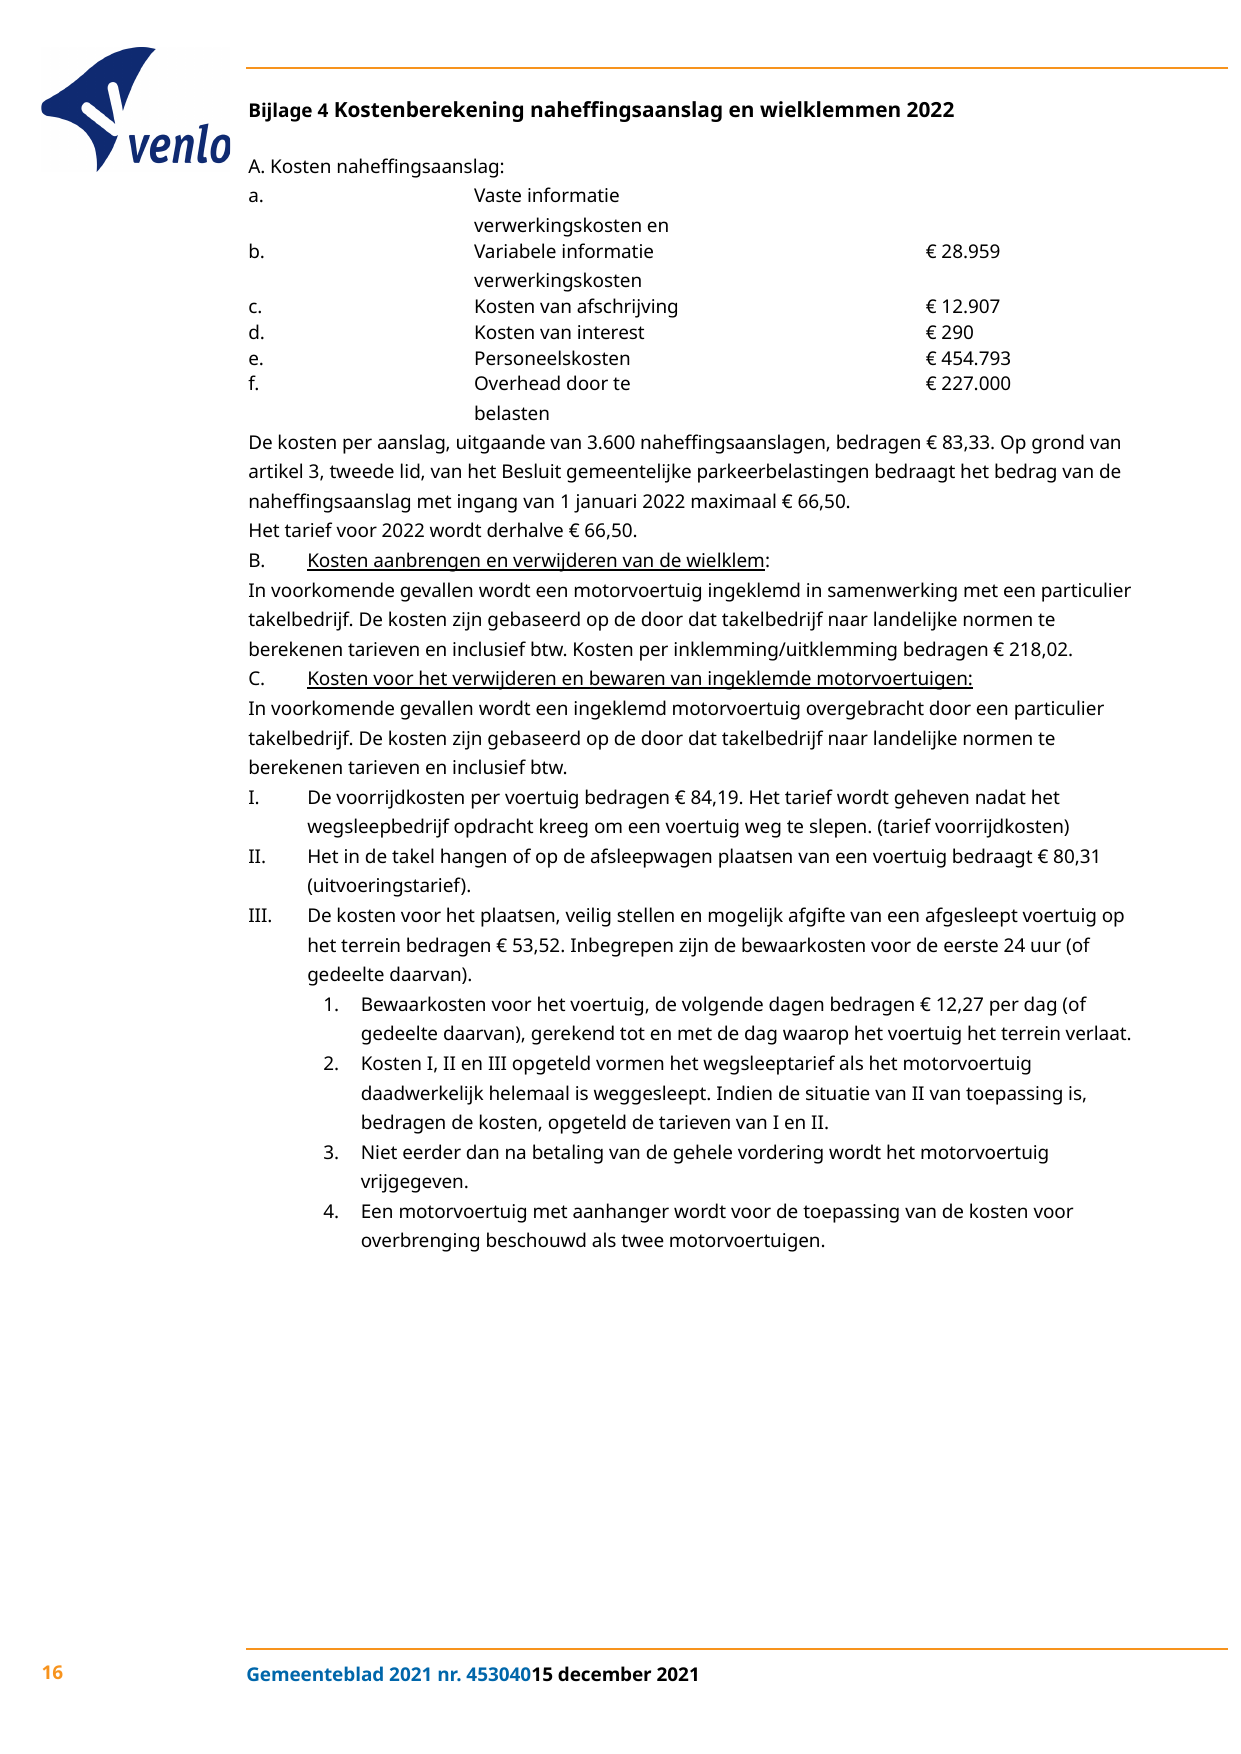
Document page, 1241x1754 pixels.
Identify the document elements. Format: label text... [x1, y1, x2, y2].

table_cell € 12.907 [926, 293, 1152, 319]
table_cell [700, 345, 926, 370]
list Een motorvoertuig met aanhanger wordt voor de toepassing van de kosten voor overbrenging beschouwd als twee motorvoertuigen. [323, 1198, 1152, 1253]
table_header Vaste informatie verwerkingskosten en [474, 183, 700, 238]
text In voorkomende gevallen wordt een ingeklemd motorvoertuig overgebracht door een particulier takelbedrijf. De kosten zijn gebaseerd op de door dat takelbedrijf naar landelijke normen te berekenen tarieven en inclusief btw. [248, 695, 1152, 780]
picture [41, 47, 231, 172]
table_header [926, 183, 1152, 238]
table_cell c. [248, 293, 474, 319]
list Bewaarkosten voor het voertuig, de volgende dagen bedragen € 12,27 per dag (of gedeelte daarvan), gerekend tot en met de dag waarop het voertuig het terrein verlaat. [323, 991, 1152, 1046]
text Bijlage 4 Kostenberekening naheffingsaanslag en wielklemmen 2022 [248, 95, 1152, 123]
list Het in de takel hangen of op de afsleepwagen plaatsen van een voertuig bedraagt € 80,31 (uitvoeringstarief). [248, 843, 1152, 898]
table_cell Overhead door te belasten [474, 370, 700, 426]
table_cell [700, 293, 926, 319]
table_cell Kosten van interest [474, 319, 700, 345]
table_header [700, 183, 926, 238]
list De kosten voor het plaatsen, veilig stellen en mogelijk afgifte van een afgesleept voertuig op het terrein bedragen € 53,52. Inbegrepen zijn de bewaarkosten voor de eerste 24 uur (of gedeelte daarvan). [248, 902, 1152, 987]
table_cell e. [248, 345, 474, 370]
list Kosten voor het verwijderen en bewaren van ingeklemde motorvoertuigen: [248, 666, 1152, 691]
table_cell Personeelskosten [474, 345, 700, 370]
table_cell Kosten van afschrijving [474, 293, 700, 319]
text Het tarief voor 2022 wordt derhalve € 66,50. [248, 518, 1152, 543]
text De kosten per aanslag, uitgaande van 3.600 naheffingsaanslagen, bedragen € 83,33. Op grond van artikel 3, tweede lid, van het Besluit gemeentelijke parkeerbelastingen bedraagt het bedrag van de naheffingsaanslag met ingang van 1 januari 2022 maximaal € 66,50. [248, 429, 1152, 514]
text A. Kosten naheffingsaanslag: [248, 153, 1152, 179]
table_cell € 28.959 [926, 238, 1152, 293]
list Kosten aanbrengen en verwijderen van de wielklem: [248, 547, 1152, 573]
text In voorkomende gevallen wordt een motorvoertuig ingeklemd in samenwerking met een particulier takelbedrijf. De kosten zijn gebaseerd op de door dat takelbedrijf naar landelijke normen te berekenen tarieven en inclusief btw. Kosten per inklemming/uitklemming bedragen € 218,02. [248, 577, 1152, 662]
table_cell d. [248, 319, 474, 345]
table_cell f. [248, 370, 474, 426]
list De voorrijdkosten per voertuig bedragen € 84,19. Het tarief wordt geheven nadat het wegsleepbedrijf opdracht kreeg om een voertuig weg te slepen. (tarief voorrijdkosten) [248, 784, 1152, 839]
table_cell Variabele informatie verwerkingskosten [474, 238, 700, 293]
list Kosten I, II en III opgeteld vormen het wegsleeptarief als het motorvoertuig daadwerkelijk helemaal is weggesleept. Indien de situatie van II van toepassing is, bedragen de kosten, opgeteld de tarieven van I en II. [323, 1050, 1152, 1135]
table_cell b. [248, 238, 474, 293]
table_header a. [248, 183, 474, 238]
list Niet eerder dan na betaling van de gehele vordering wordt het motorvoertuig vrijgegeven. [323, 1139, 1152, 1194]
table_cell € 454.793 [926, 345, 1152, 370]
table_cell [700, 370, 926, 426]
table_cell [700, 319, 926, 345]
table_cell € 290 [926, 319, 1152, 345]
table_cell [700, 238, 926, 293]
table_cell € 227.000 [926, 370, 1152, 426]
